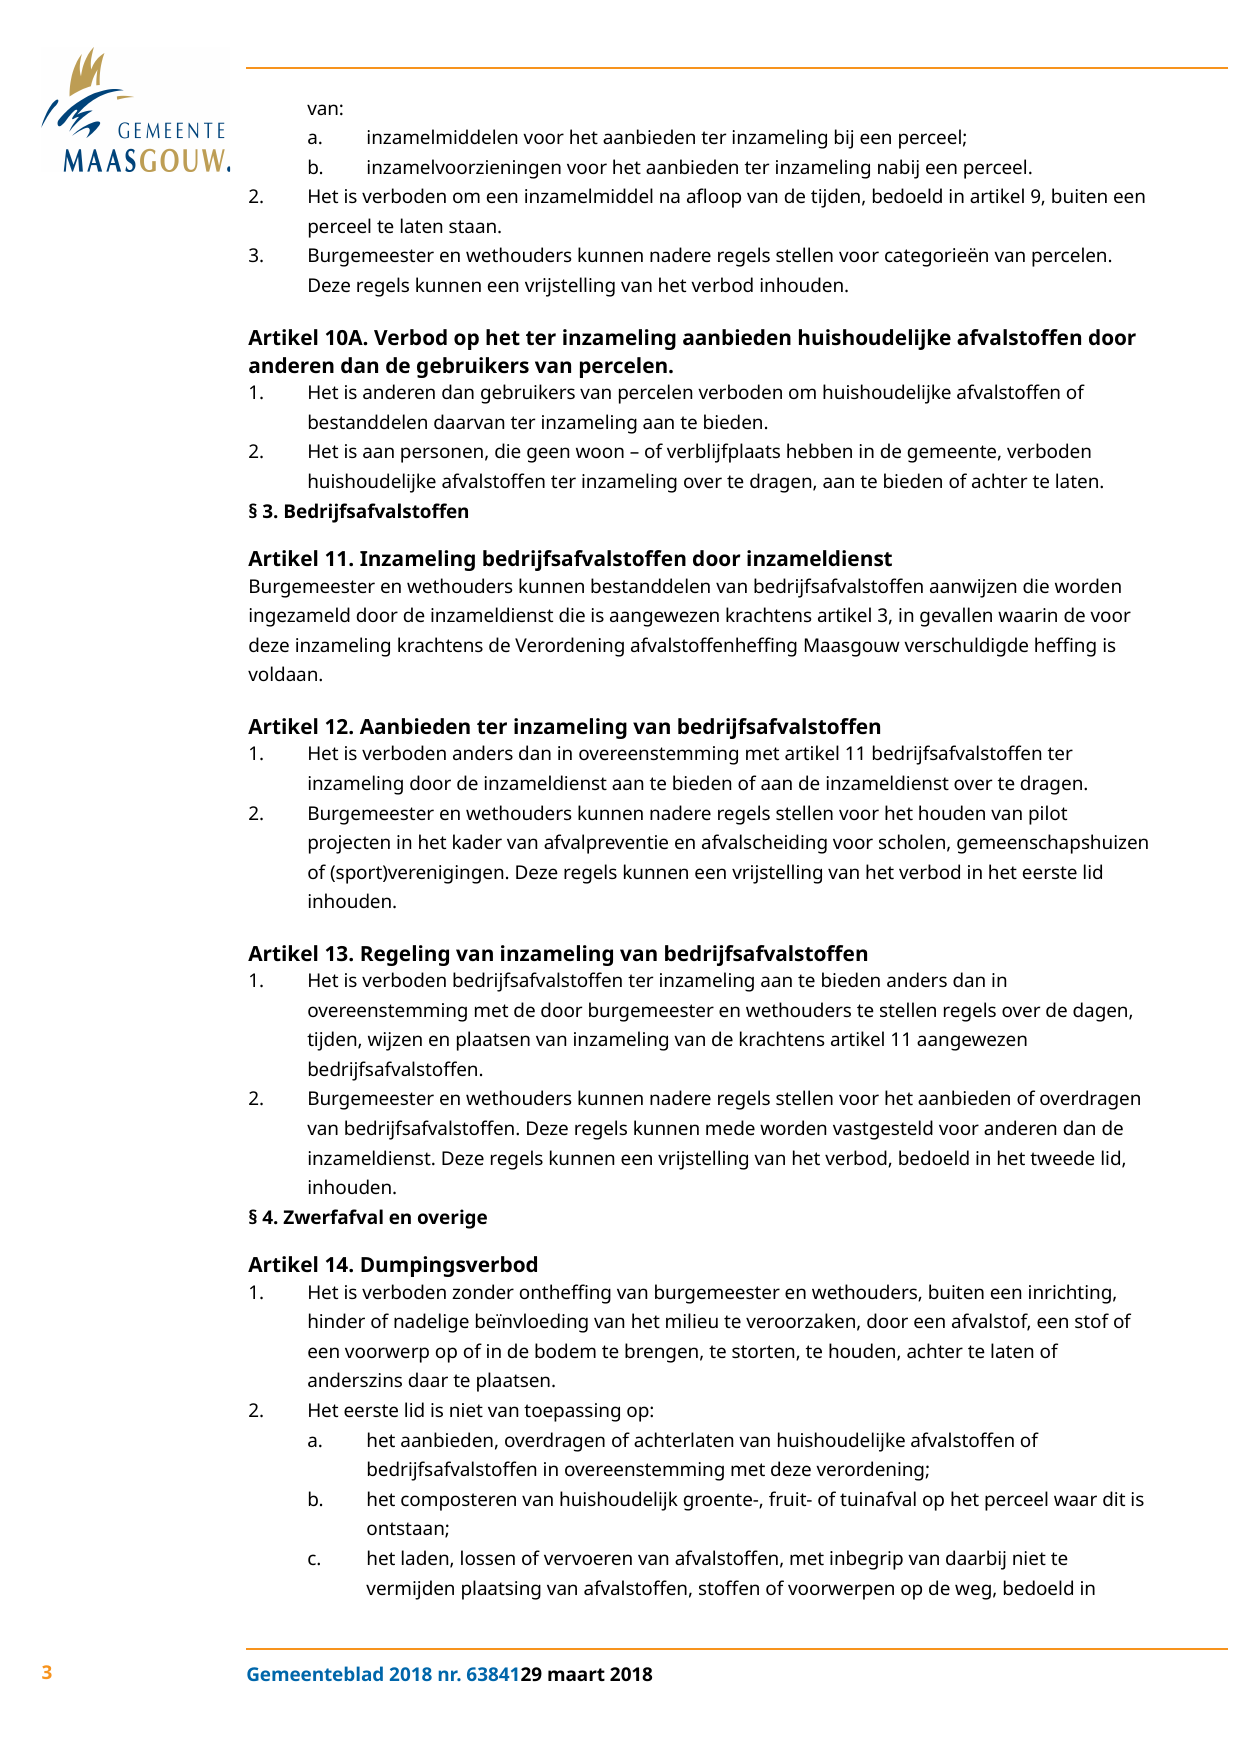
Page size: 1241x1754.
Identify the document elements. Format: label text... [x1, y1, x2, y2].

text Artikel 14. Dumpingsverbod [248, 1251, 1152, 1279]
list Het is verboden anders dan in overeenstemming met artikel 11 bedrijfsafvalstoffen ter inzameling door de inzameldienst aan te bieden of aan de inzameldienst over te dragen. [248, 741, 1152, 796]
list inzamelmiddelen voor het aanbieden ter inzameling bij een perceel; [307, 124, 1152, 150]
list Het is verboden zonder ontheffing van burgemeester en wethouders, buiten een inrichting, hinder of nadelige beïnvloeding van het milieu te veroorzaken, door een afvalstof, een stof of een voorwerp op of in de bodem te brengen, te storten, te houden, achter te laten of anderszins daar te plaatsen. [248, 1279, 1152, 1393]
picture [41, 47, 231, 172]
text § 4. Zwerfafval en overige [248, 1204, 1152, 1230]
list van: [248, 95, 1152, 121]
list Het eerste lid is niet van toepassing op: [248, 1397, 1152, 1423]
text § 3. Bedrijfsafvalstoffen [248, 498, 1152, 524]
list het composteren van huishoudelijk groente-, fruit- of tuinafval op het perceel waar dit is ontstaan; [307, 1486, 1152, 1541]
list het laden, lossen of vervoeren van afvalstoffen, met inbegrip van daarbij niet te vermijden plaatsing van afvalstoffen, stoffen of voorwerpen op de weg, bedoeld in [307, 1545, 1152, 1601]
text Artikel 11. Inzameling bedrijfsafvalstoffen door inzameldienst [248, 544, 1152, 573]
list Burgemeester en wethouders kunnen nadere regels stellen voor het houden van pilot projecten in het kader van afvalpreventie en afvalscheiding voor scholen, gemeenschapshuizen of (sport)verenigingen. Deze regels kunnen een vrijstelling van het verbod in het eerste lid inhouden. [248, 800, 1152, 914]
list Burgemeester en wethouders kunnen nadere regels stellen voor het aanbieden of overdragen van bedrijfsafvalstoffen. Deze regels kunnen mede worden vastgesteld voor anderen dan de inzameldienst. Deze regels kunnen een vrijstelling van het verbod, bedoeld in het tweede lid, inhouden. [248, 1086, 1152, 1200]
list het aanbieden, overdragen of achterlaten van huishoudelijke afvalstoffen of bedrijfsafvalstoffen in overeenstemming met deze verordening; [307, 1427, 1152, 1482]
list Het is anderen dan gebruikers van percelen verboden om huishoudelijke afvalstoffen of bestanddelen daarvan ter inzameling aan te bieden. [248, 379, 1152, 435]
text Artikel 10A. Verbod op het ter inzameling aanbieden huishoudelijke afvalstoffen door anderen dan de gebruikers van percelen. [248, 323, 1152, 379]
list Het is verboden om een inzamelmiddel na afloop van de tijden, bedoeld in artikel 9, buiten een perceel te laten staan. [248, 183, 1152, 239]
list Burgemeester en wethouders kunnen nadere regels stellen voor categorieën van percelen. Deze regels kunnen een vrijstelling van het verbod inhouden. [248, 243, 1152, 298]
list inzamelvoorzieningen voor het aanbieden ter inzameling nabij een perceel. [307, 154, 1152, 180]
text Artikel 12. Aanbieden ter inzameling van bedrijfsafvalstoffen [248, 712, 1152, 741]
list Het is verboden bedrijfsafvalstoffen ter inzameling aan te bieden anders dan in overeenstemming met de door burgemeester en wethouders te stellen regels over de dagen, tijden, wijzen en plaatsen van inzameling van de krachtens artikel 11 aangewezen bedrijfsafvalstoffen. [248, 967, 1152, 1082]
text Burgemeester en wethouders kunnen bestanddelen van bedrijfsafvalstoffen aanwijzen die worden ingezameld door de inzameldienst die is aangewezen krachtens artikel 3, in gevallen waarin de voor deze inzameling krachtens de Verordening afvalstoffenheffing Maasgouw verschuldigde heffing is voldaan. [248, 573, 1152, 687]
text Artikel 13. Regeling van inzameling van bedrijfsafvalstoffen [248, 939, 1152, 967]
list Het is aan personen, die geen woon – of verblijfplaats hebben in de gemeente, verboden huishoudelijke afvalstoffen ter inzameling over te dragen, aan te bieden of achter te laten. [248, 439, 1152, 494]
